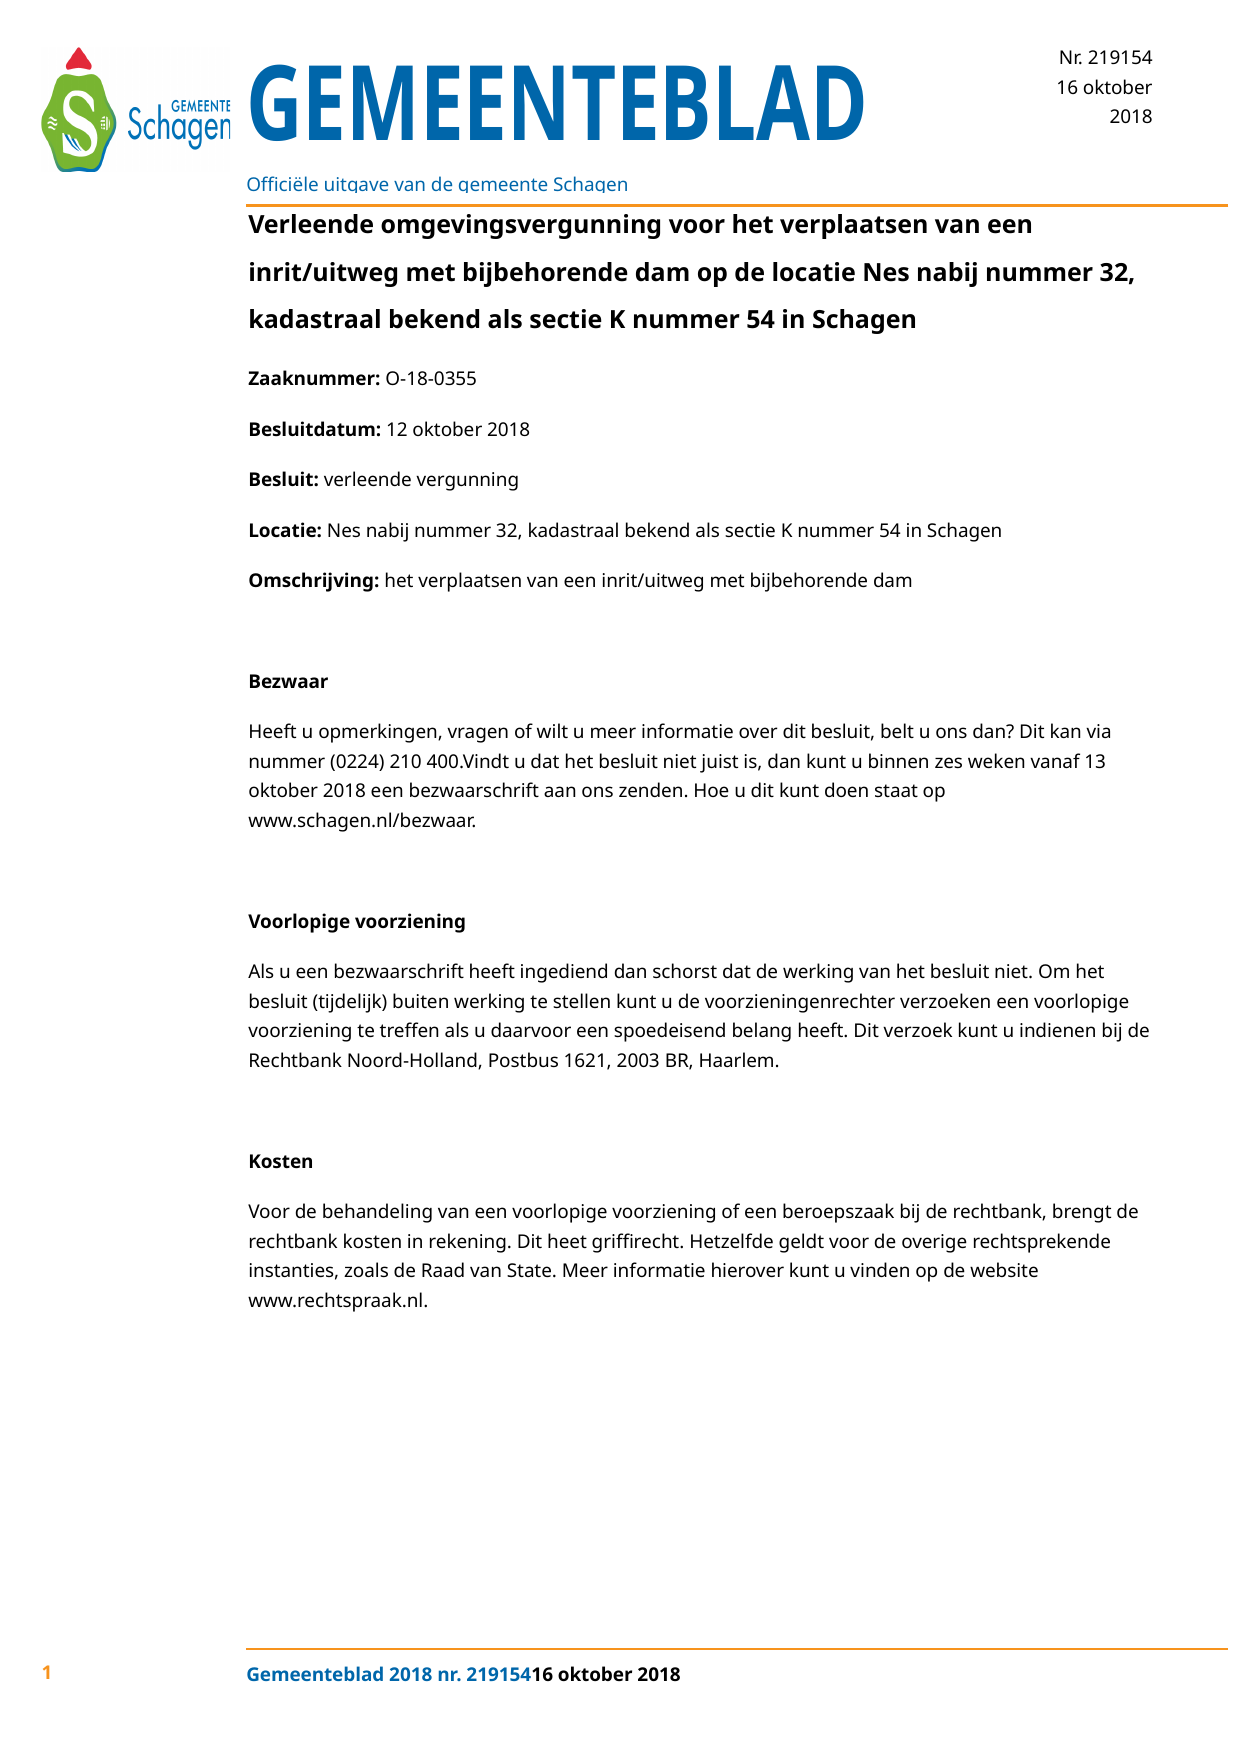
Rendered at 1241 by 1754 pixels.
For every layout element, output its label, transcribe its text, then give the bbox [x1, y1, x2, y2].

text Heeft u opmerkingen, vragen of wilt u meer informatie over dit besluit, belt u ons dan? Dit kan via nummer (0224) 210 400.Vindt u dat het besluit niet juist is, dan kunt u binnen zes weken vanaf 13 oktober 2018 een bezwaarschrift aan ons zenden. Hoe u dit kunt doen staat op www.schagen.nl/bezwaar. [248, 718, 1152, 833]
text Kosten [248, 1148, 1152, 1174]
text Locatie: Nes nabij nummer 32, kadastraal bekend als sectie K nummer 54 in Schagen [248, 517, 1152, 542]
text Bezwaar [248, 668, 1152, 694]
text Zaaknummer: O-18-0355 [248, 366, 1152, 391]
text Besluit: verleende vergunning [248, 466, 1152, 492]
text Als u een bezwaarschrift heeft ingediend dan schorst dat de werking van het besluit niet. Om het besluit (tijdelijk) buiten werking te stellen kunt u de voorzieningenrechter verzoeken een voorlopige voorziening te treffen als u daarvoor een spoedeisend belang heeft. Dit verzoek kunt u indienen bij de Rechtbank Noord-Holland, Postbus 1621, 2003 BR, Haarlem. [248, 958, 1152, 1073]
picture [41, 47, 231, 172]
text Voor de behandeling van een voorlopige voorziening of een beroepszaak bij de rechtbank, brengt de rechtbank kosten in rekening. Dit heet griffirecht. Hetzelfde geldt voor de overige rechtsprekende instanties, zoals de Raad van State. Meer informatie hierover kunt u vinden op de website www.rechtspraak.nl. [248, 1198, 1152, 1313]
text Omschrijving: het verplaatsen van een inrit/uitweg met bijbehorende dam [248, 567, 1152, 593]
text Verleende omgevingsvergunning voor het verplaatsen van een inrit/uitweg met bijbehorende dam op de locatie Nes nabij nummer 32, kadastraal bekend als sectie K nummer 54 in Schagen [248, 207, 1152, 336]
text Voorlopige voorziening [248, 908, 1152, 934]
text Besluitdatum: 12 oktober 2018 [248, 416, 1152, 442]
